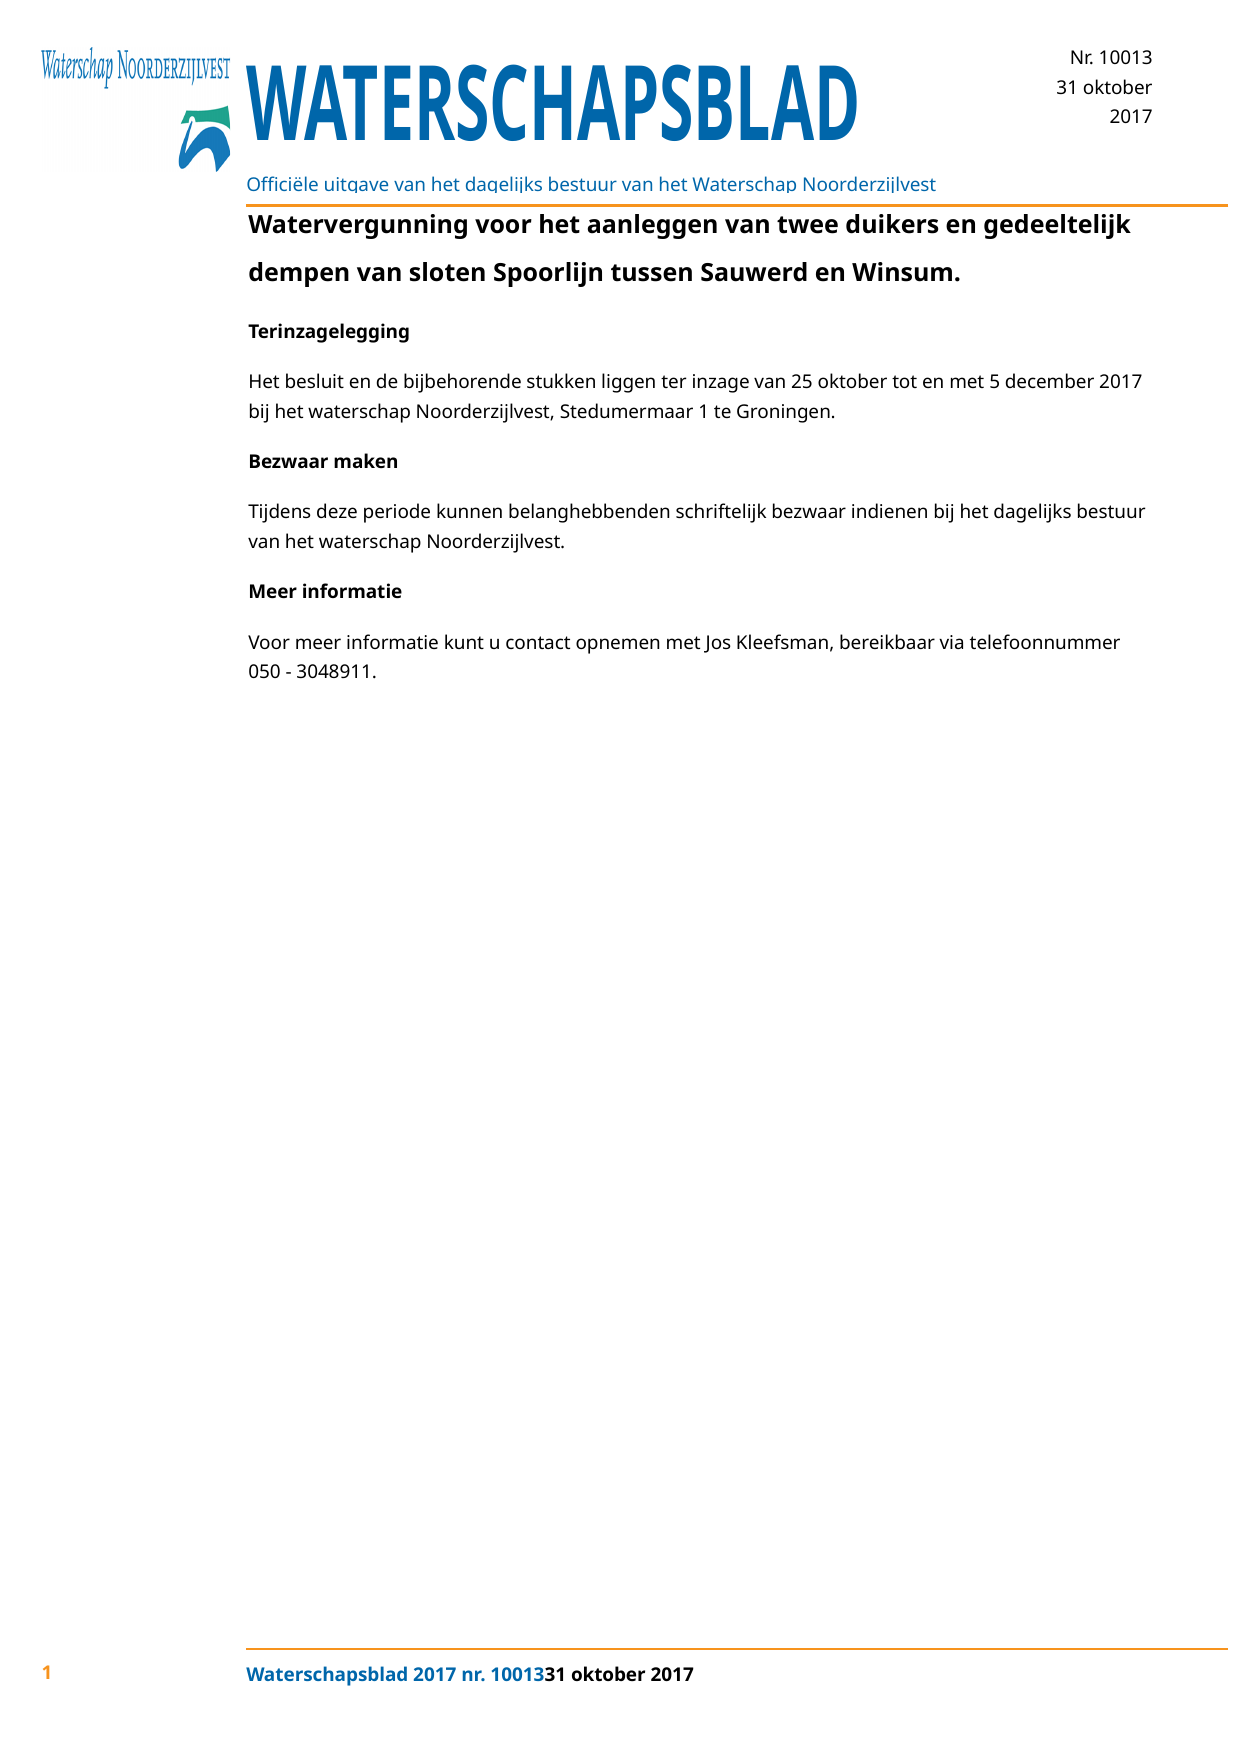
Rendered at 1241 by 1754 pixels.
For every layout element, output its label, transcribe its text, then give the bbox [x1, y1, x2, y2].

picture [41, 47, 231, 172]
text Het besluit en de bijbehorende stukken liggen ter inzage van 25 oktober tot en met 5 december 2017 bij het waterschap Noorderzijlvest, Stedumermaar 1 te Groningen. [248, 368, 1152, 424]
text Bezwaar maken [248, 448, 1152, 474]
text Tijdens deze periode kunnen belanghebbenden schriftelijk bezwaar indienen bij het dagelijks bestuur van het waterschap Noorderzijlvest. [248, 499, 1152, 554]
text Meer informatie [248, 579, 1152, 604]
text Terinzagelegging [248, 318, 1152, 344]
text Voor meer informatie kunt u contact opnemen met Jos Kleefsman, bereikbaar via telefoonnummer 050 - 3048911. [248, 629, 1152, 684]
text Watervergunning voor het aanleggen van twee duikers en gedeeltelijk dempen van sloten Spoorlijn tussen Sauwerd en Winsum. [248, 207, 1152, 288]
